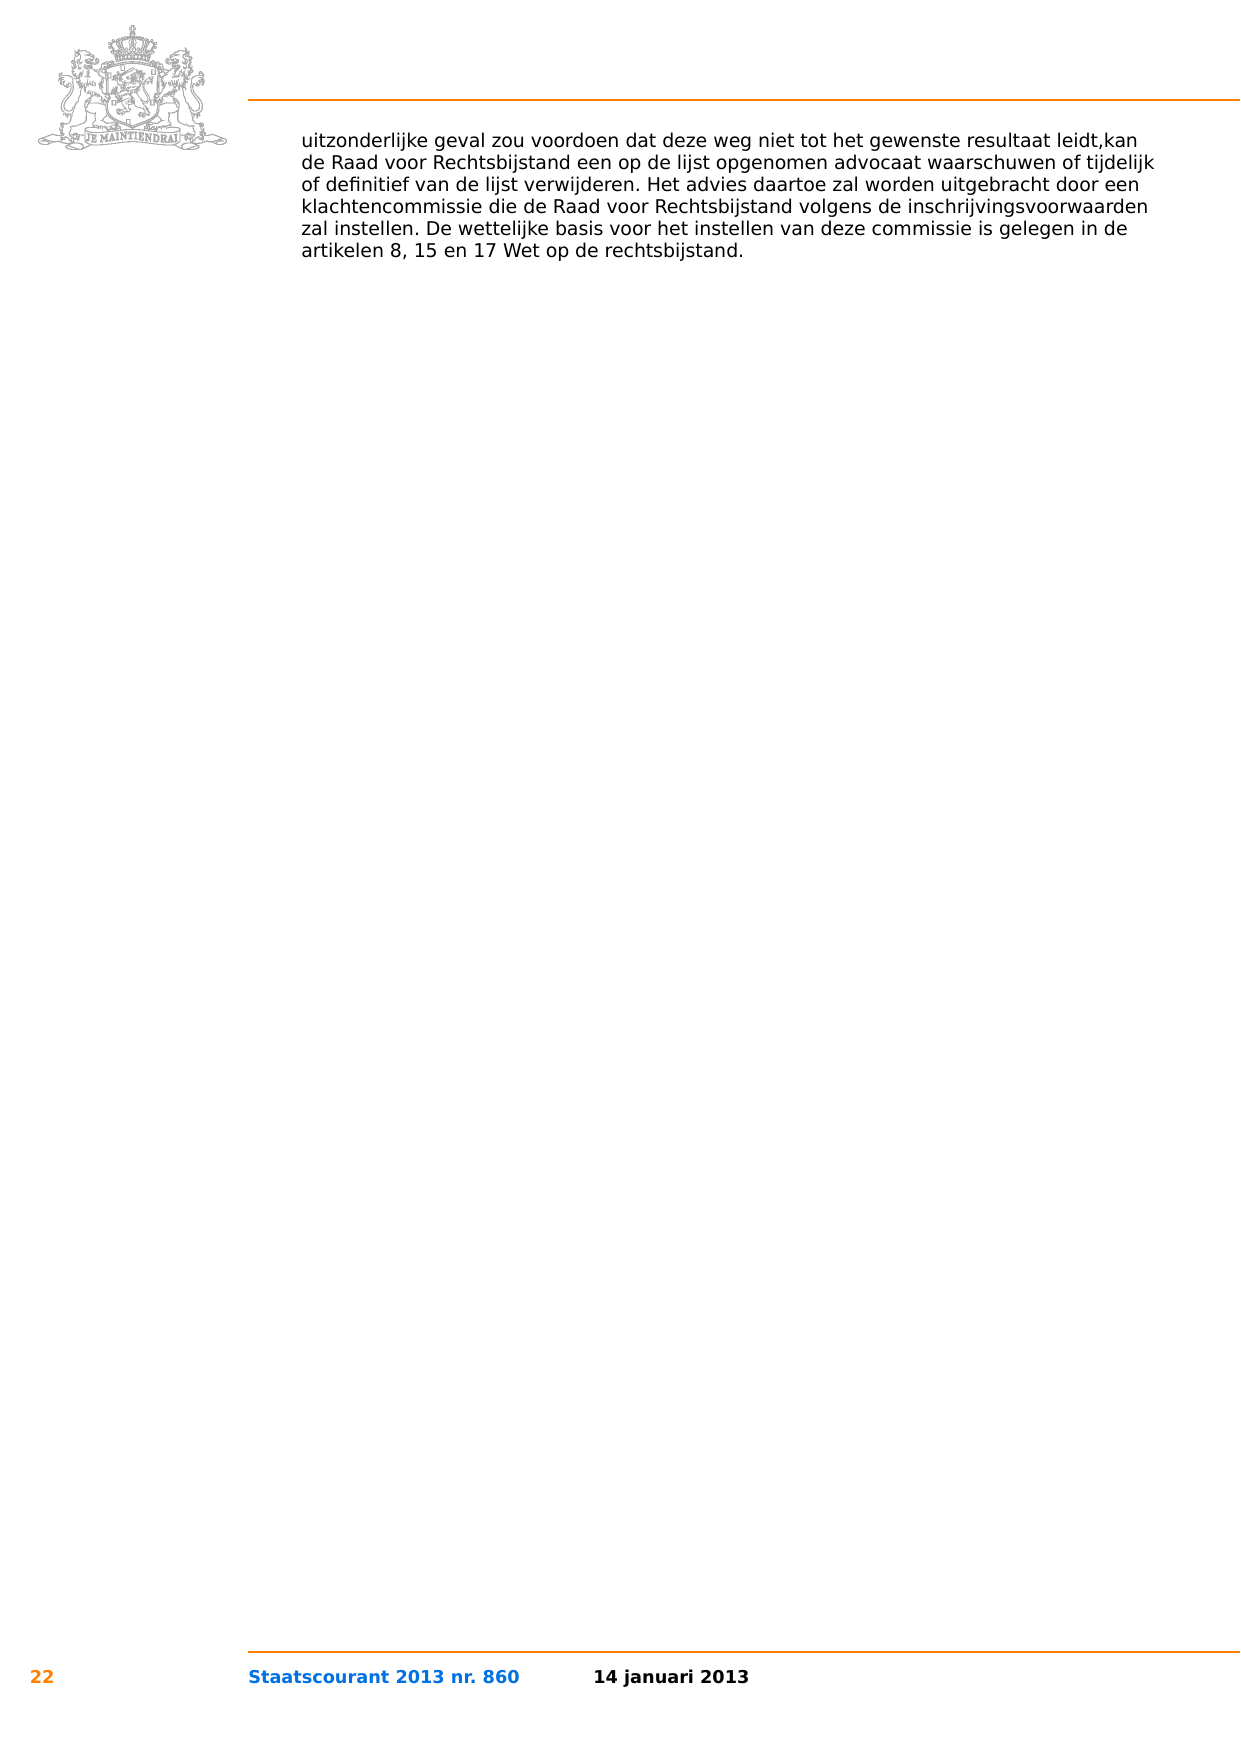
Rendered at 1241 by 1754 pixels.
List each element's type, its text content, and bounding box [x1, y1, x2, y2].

text uitzonderlijke geval zou voordoen dat deze weg niet tot het gewenste resultaat leidt,kan de Raad voor Rechtsbijstand een op de lijst opgenomen advocaat waarschuwen of tijdelijk of definitief van de lijst verwijderen. Het advies daartoe zal worden uitgebracht door een klachtencommissie die de Raad voor Rechtsbijstand volgens de inschrijvingsvoorwaarden zal instellen. De wettelijke basis voor het instellen van deze commissie is gelegen in de artikelen 8, 15 en 17 Wet op de rechtsbijstand. [248, 130, 1163, 262]
picture [38, 25, 227, 150]
